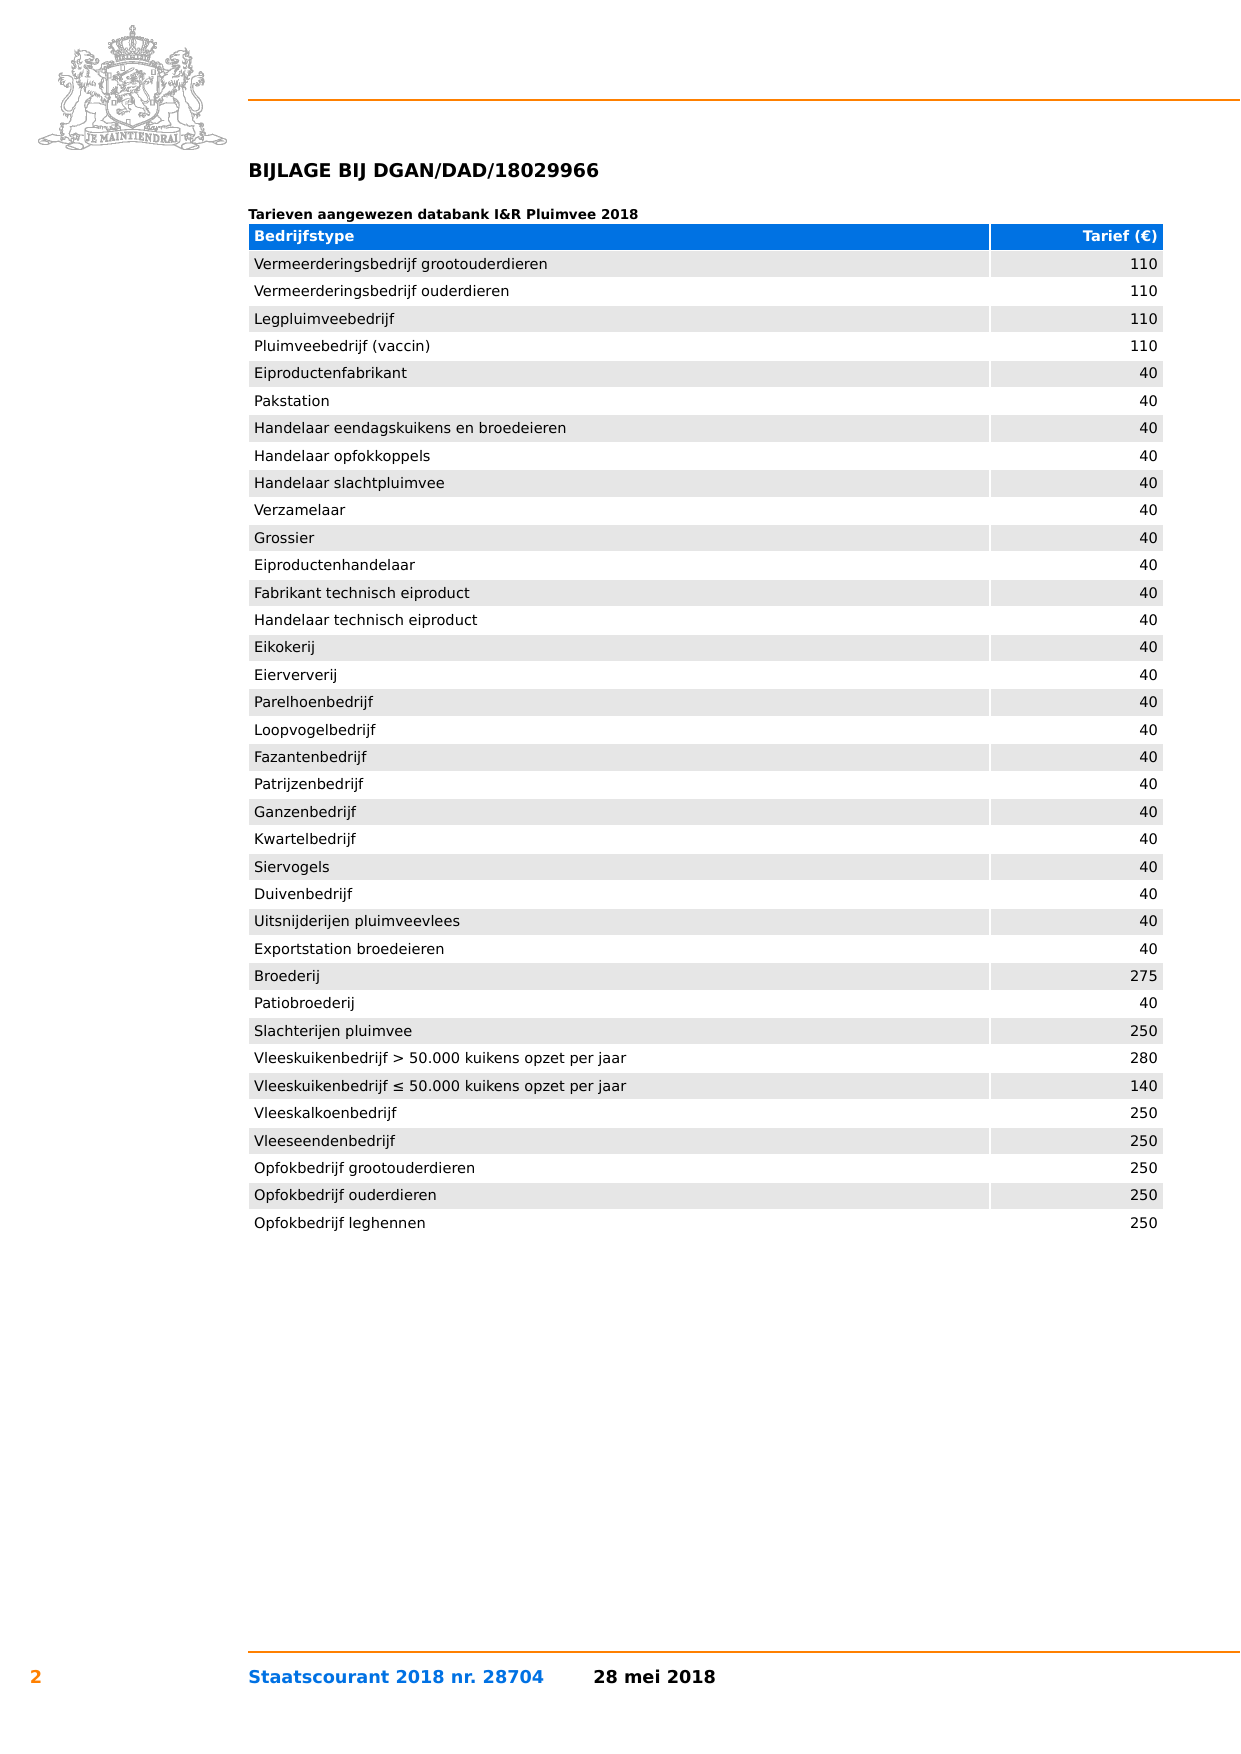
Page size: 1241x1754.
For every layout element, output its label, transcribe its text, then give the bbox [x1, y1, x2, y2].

table_cell Handelaar slachtpluimvee [249, 470, 989, 497]
table_cell Pakstation [249, 388, 989, 414]
table_cell Patrijzenbedrijf [249, 772, 989, 798]
table_cell 110 [991, 279, 1163, 305]
table_cell Opfokbedrijf ouderdieren [249, 1183, 989, 1209]
picture [38, 25, 227, 150]
table_cell Broederij [249, 963, 989, 990]
table_cell 40 [991, 361, 1163, 387]
table_cell 40 [991, 936, 1163, 962]
table_cell 40 [991, 854, 1163, 880]
table_cell Handelaar eendagskuikens en broedeieren [249, 415, 989, 442]
table_cell Uitsnijderijen pluimveevlees [249, 909, 989, 935]
table_cell 275 [991, 963, 1163, 990]
table_cell 40 [991, 580, 1163, 606]
table_cell Grossier [249, 525, 989, 551]
table_cell 250 [991, 1100, 1163, 1127]
table_cell Ganzenbedrijf [249, 799, 989, 825]
table_cell 40 [991, 388, 1163, 414]
table_cell 40 [991, 881, 1163, 907]
table_cell 40 [991, 717, 1163, 743]
table_cell Vleeskuikenbedrijf ≤ 50.000 kuikens opzet per jaar [249, 1073, 989, 1099]
table_cell Vleeseendenbedrijf [249, 1128, 989, 1154]
table_cell 40 [991, 689, 1163, 716]
table_cell Eierververij [249, 662, 989, 688]
table_cell Legpluimveebedrijf [249, 306, 989, 332]
table_cell 250 [991, 1018, 1163, 1044]
table_cell 40 [991, 826, 1163, 853]
table_cell Slachterijen pluimvee [249, 1018, 989, 1044]
table_cell Handelaar technisch eiproduct [249, 607, 989, 633]
table_cell 250 [991, 1128, 1163, 1154]
table_cell 140 [991, 1073, 1163, 1099]
table_cell 280 [991, 1046, 1163, 1072]
table_cell 40 [991, 635, 1163, 661]
table_cell Vleeskalkoenbedrijf [249, 1100, 989, 1127]
table_cell Fazantenbedrijf [249, 744, 989, 771]
table_cell 40 [991, 607, 1163, 633]
table_cell 110 [991, 333, 1163, 359]
table_cell 40 [991, 525, 1163, 551]
table_cell Loopvogelbedrijf [249, 717, 989, 743]
table_cell 40 [991, 772, 1163, 798]
table_cell 40 [991, 744, 1163, 771]
table_cell Patiobroederij [249, 991, 989, 1017]
table_cell 40 [991, 470, 1163, 497]
table_cell 250 [991, 1183, 1163, 1209]
table_cell Parelhoenbedrijf [249, 689, 989, 716]
table_cell Vermeerderingsbedrijf ouderdieren [249, 279, 989, 305]
table_cell Eiproductenfabrikant [249, 361, 989, 387]
table_cell Tarief (€) [991, 224, 1163, 250]
table_header Tarieven aangewezen databank I&R Pluimvee 2018 [248, 207, 1163, 223]
subtitle BIJLAGE BIJ DGAN/DAD/18029966 [248, 160, 1163, 182]
table_cell 110 [991, 251, 1163, 277]
table_cell 250 [991, 1210, 1163, 1236]
table_cell 40 [991, 662, 1163, 688]
table_cell Eiproductenhandelaar [249, 553, 989, 579]
table_cell Duivenbedrijf [249, 881, 989, 907]
table_cell Bedrijfstype [249, 224, 989, 250]
table_cell 110 [991, 306, 1163, 332]
table_cell 250 [991, 1155, 1163, 1181]
table_cell Opfokbedrijf grootouderdieren [249, 1155, 989, 1181]
table_cell Verzamelaar [249, 498, 989, 524]
table_cell 40 [991, 909, 1163, 935]
table_cell Eikokerij [249, 635, 989, 661]
table_cell 40 [991, 553, 1163, 579]
table_cell 40 [991, 498, 1163, 524]
table_cell Kwartelbedrijf [249, 826, 989, 853]
table_cell Vermeerderingsbedrijf grootouderdieren [249, 251, 989, 277]
table_cell Siervogels [249, 854, 989, 880]
table_cell Fabrikant technisch eiproduct [249, 580, 989, 606]
table_cell 40 [991, 443, 1163, 469]
table_cell Vleeskuikenbedrijf > 50.000 kuikens opzet per jaar [249, 1046, 989, 1072]
table_cell Pluimveebedrijf (vaccin) [249, 333, 989, 359]
table_cell Handelaar opfokkoppels [249, 443, 989, 469]
table_cell 40 [991, 415, 1163, 442]
table_cell 40 [991, 991, 1163, 1017]
table_cell 40 [991, 799, 1163, 825]
table_cell Exportstation broedeieren [249, 936, 989, 962]
table_cell Opfokbedrijf leghennen [249, 1210, 989, 1236]
